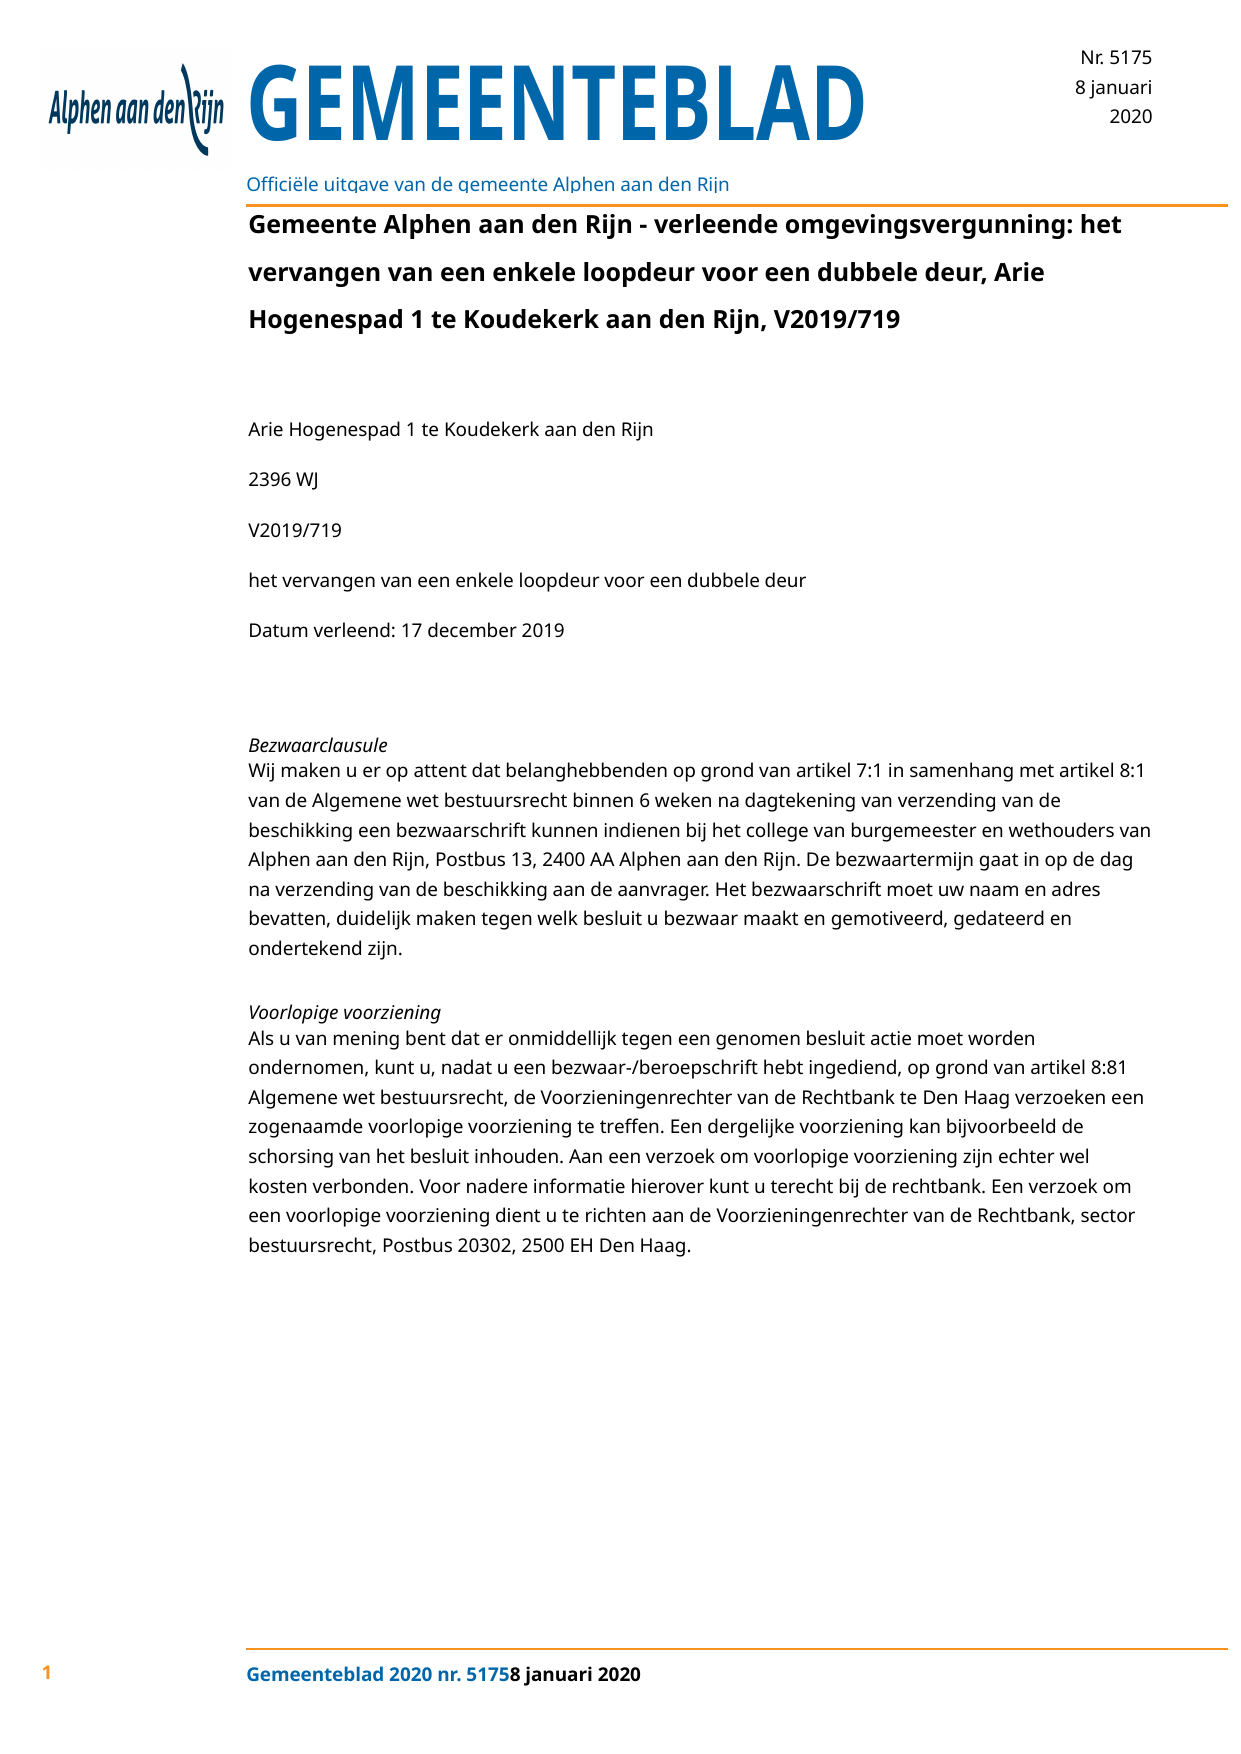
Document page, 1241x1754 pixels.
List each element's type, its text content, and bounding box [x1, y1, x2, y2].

text V2019/719 [248, 517, 1152, 542]
text Bezwaarclausule [248, 732, 1152, 758]
text 2396 WJ [248, 466, 1152, 492]
text Datum verleend: 17 december 2019 [248, 618, 1152, 643]
text Als u van mening bent dat er onmiddellijk tegen een genomen besluit actie moet worden ondernomen, kunt u, nadat u een bezwaar-/beroepschrift hebt ingediend, op grond van artikel 8:81 Algemene wet bestuursrecht, de Voorzieningenrechter van de Rechtbank te Den Haag verzoeken een zogenaamde voorlopige voorziening te treffen. Een dergelijke voorziening kan bijvoorbeeld de schorsing van het besluit inhouden. Aan een verzoek om voorlopige voorziening zijn echter wel kosten verbonden. Voor nadere informatie hierover kunt u terecht bij de rechtbank. Een verzoek om een voorlopige voorziening dient u te richten aan de Voorzieningenrechter van de Rechtbank, sector bestuursrecht, Postbus 20302, 2500 EH Den Haag. [248, 1025, 1152, 1258]
text Voorlopige voorziening [248, 999, 1152, 1025]
text Arie Hogenespad 1 te Koudekerk aan den Rijn [248, 416, 1152, 442]
picture [41, 47, 231, 172]
text het vervangen van een enkele loopdeur voor een dubbele deur [248, 567, 1152, 593]
text Gemeente Alphen aan den Rijn - verleende omgevingsvergunning: het vervangen van een enkele loopdeur voor een dubbele deur, Arie Hogenespad 1 te Koudekerk aan den Rijn, V2019/719 [248, 207, 1152, 336]
text Wij maken u er op attent dat belanghebbenden op grond van artikel 7:1 in samenhang met artikel 8:1 van de Algemene wet bestuursrecht binnen 6 weken na dagtekening van verzending van de beschikking een bezwaarschrift kunnen indienen bij het college van burgemeester en wethouders van Alphen aan den Rijn, Postbus 13, 2400 AA Alphen aan den Rijn. De bezwaartermijn gaat in op de dag na verzending van de beschikking aan de aanvrager. Het bezwaarschrift moet uw naam en adres bevatten, duidelijk maken tegen welk besluit u bezwaar maakt en gemotiveerd, gedateerd en ondertekend zijn. [248, 758, 1152, 961]
